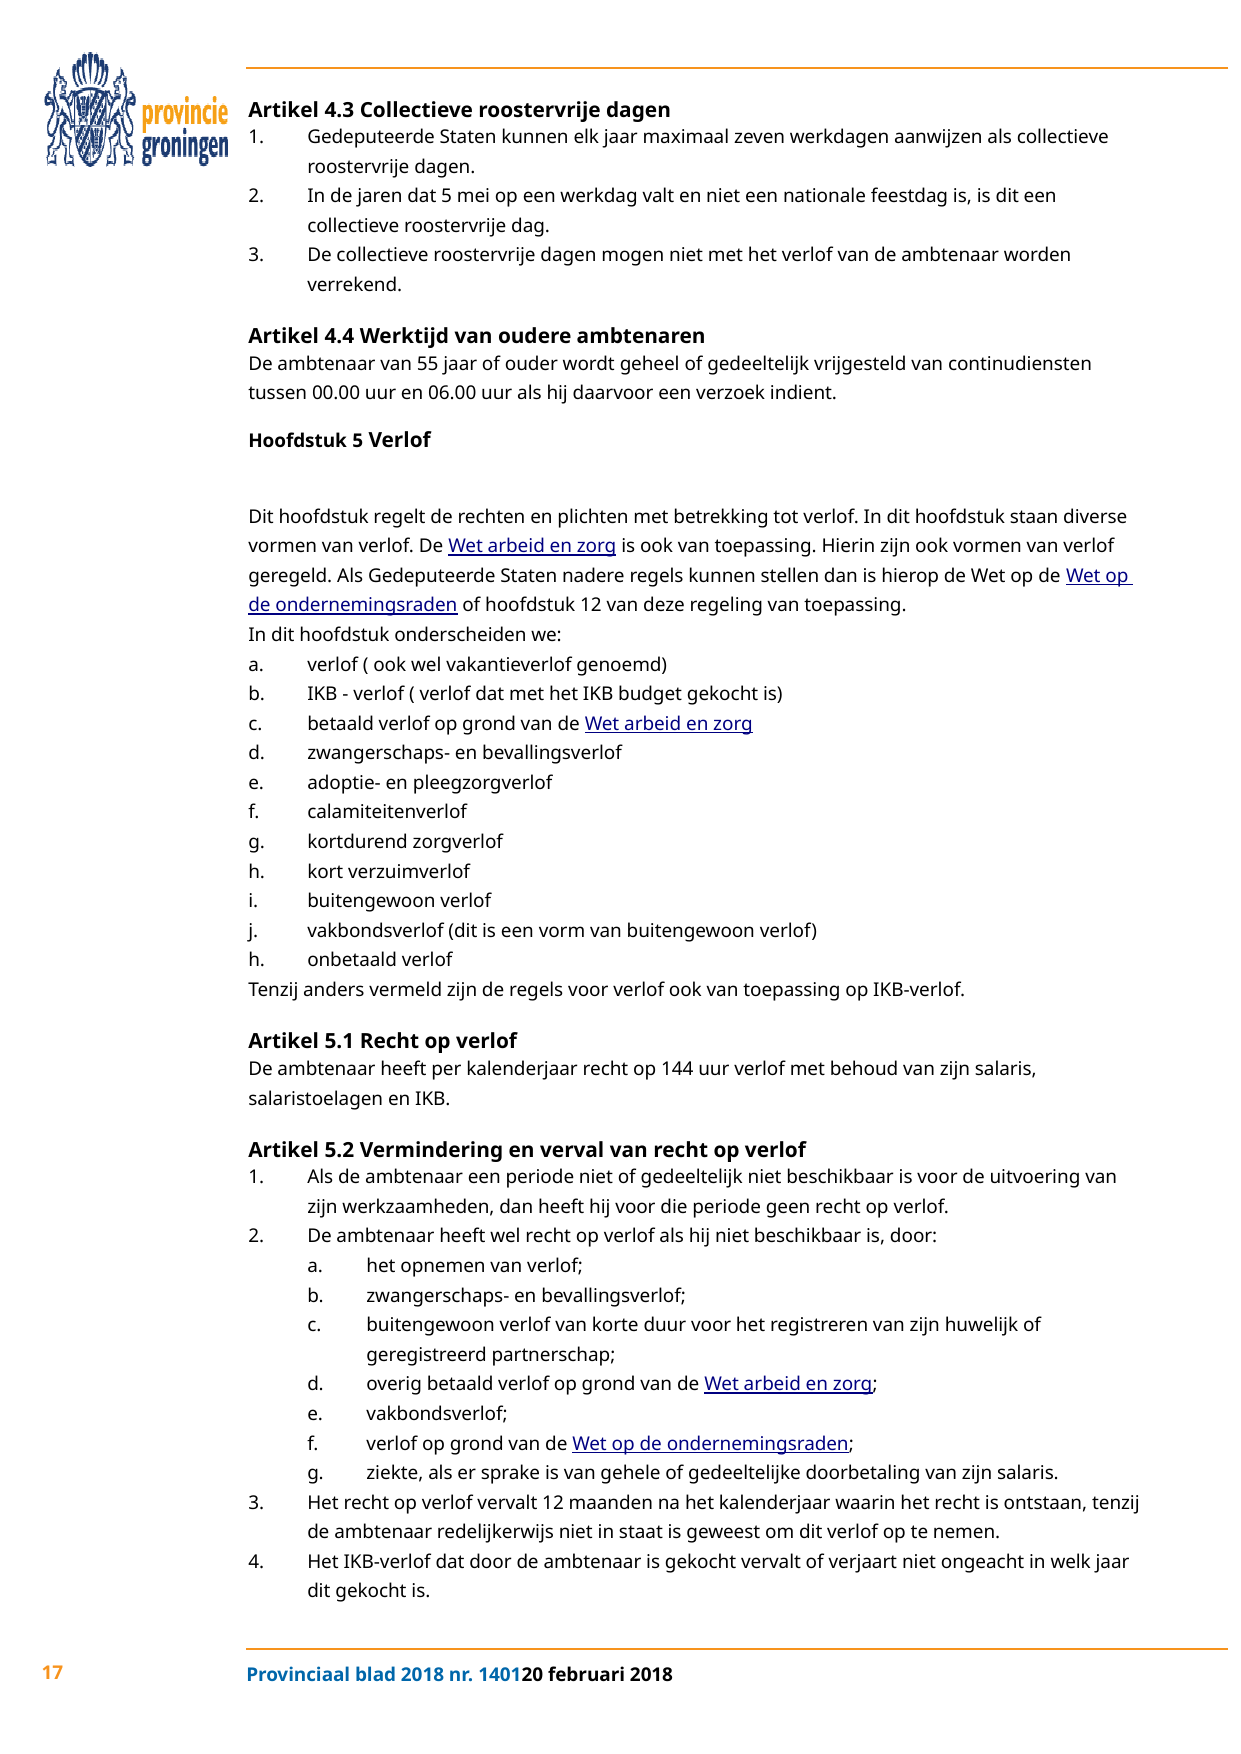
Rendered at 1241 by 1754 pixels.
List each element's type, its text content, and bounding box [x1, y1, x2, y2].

text In dit hoofdstuk onderscheiden we: [248, 621, 1152, 647]
list kort verzuimverlof [248, 858, 1152, 884]
text Artikel 4.4 Werktijd van oudere ambtenaren [248, 322, 1152, 350]
list zwangerschaps- en bevallingsverlof; [307, 1282, 1152, 1308]
list kortdurend zorgverlof [248, 828, 1152, 854]
text Artikel 5.2 Vermindering en verval van recht op verlof [248, 1135, 1152, 1163]
picture [41, 47, 231, 172]
list zwangerschaps- en bevallingsverlof [248, 739, 1152, 765]
list onbetaald verlof [248, 947, 1152, 972]
list verlof ( ook wel vakantieverlof genoemd) [248, 651, 1152, 677]
list buitengewoon verlof [248, 887, 1152, 913]
text Artikel 4.3 Collectieve roostervrije dagen [248, 95, 1152, 123]
list overig betaald verlof op grond van de Wet arbeid en zorg; [307, 1371, 1152, 1396]
list De ambtenaar heeft wel recht op verlof als hij niet beschikbaar is, door: [248, 1223, 1152, 1248]
text Tenzij anders vermeld zijn de regels voor verlof ook van toepassing op IKB-verlof. [248, 976, 1152, 1002]
text Dit hoofdstuk regelt de rechten en plichten met betrekking tot verlof. In dit hoofdstuk staan diverse vormen van verlof. De Wet arbeid en zorg is ook van toepassing. Hierin zijn ook vormen van verlof geregeld. Als Gedeputeerde Staten nadere regels kunnen stellen dan is hierop de Wet op de Wet op de ondernemingsraden of hoofdstuk 12 van deze regeling van toepassing. [248, 503, 1152, 617]
list Het recht op verlof vervalt 12 maanden na het kalenderjaar waarin het recht is ontstaan, tenzij de ambtenaar redelijkerwijs niet in staat is geweest om dit verlof op te nemen. [248, 1489, 1152, 1544]
list vakbondsverlof; [307, 1400, 1152, 1426]
text Hoofdstuk 5 Verlof [248, 425, 1152, 454]
list buitengewoon verlof van korte duur voor het registreren van zijn huwelijk of geregistreerd partnerschap; [307, 1311, 1152, 1367]
text De ambtenaar van 55 jaar of ouder wordt geheel of gedeeltelijk vrijgesteld van continudiensten tussen 00.00 uur en 06.00 uur als hij daarvoor een verzoek indient. [248, 350, 1152, 405]
list ziekte, als er sprake is van gehele of gedeeltelijke doorbetaling van zijn salaris. [307, 1459, 1152, 1485]
list De collectieve roostervrije dagen mogen niet met het verlof van de ambtenaar worden verrekend. [248, 242, 1152, 297]
list betaald verlof op grond van de Wet arbeid en zorg [248, 710, 1152, 736]
text Artikel 5.1 Recht op verlof [248, 1027, 1152, 1055]
list adoptie- en pleegzorgverlof [248, 769, 1152, 795]
list het opnemen van verlof; [307, 1252, 1152, 1278]
list vakbondsverlof (dit is een vorm van buitengewoon verlof) [248, 917, 1152, 943]
list Gedeputeerde Staten kunnen elk jaar maximaal zeven werkdagen aanwijzen als collectieve roostervrije dagen. [248, 123, 1152, 178]
list IKB - verlof ( verlof dat met het IKB budget gekocht is) [248, 680, 1152, 706]
text De ambtenaar heeft per kalenderjaar recht op 144 uur verlof met behoud van zijn salaris, salaristoelagen en IKB. [248, 1055, 1152, 1110]
list calamiteitenverlof [248, 799, 1152, 824]
list verlof op grond van de Wet op de ondernemingsraden; [307, 1430, 1152, 1456]
list Als de ambtenaar een periode niet of gedeeltelijk niet beschikbaar is voor de uitvoering van zijn werkzaamheden, dan heeft hij voor die periode geen recht op verlof. [248, 1163, 1152, 1219]
list Het IKB-verlof dat door de ambtenaar is gekocht vervalt of verjaart niet ongeacht in welk jaar dit gekocht is. [248, 1548, 1152, 1603]
list In de jaren dat 5 mei op een werkdag valt en niet een nationale feestdag is, is dit een collectieve roostervrije dag. [248, 182, 1152, 238]
